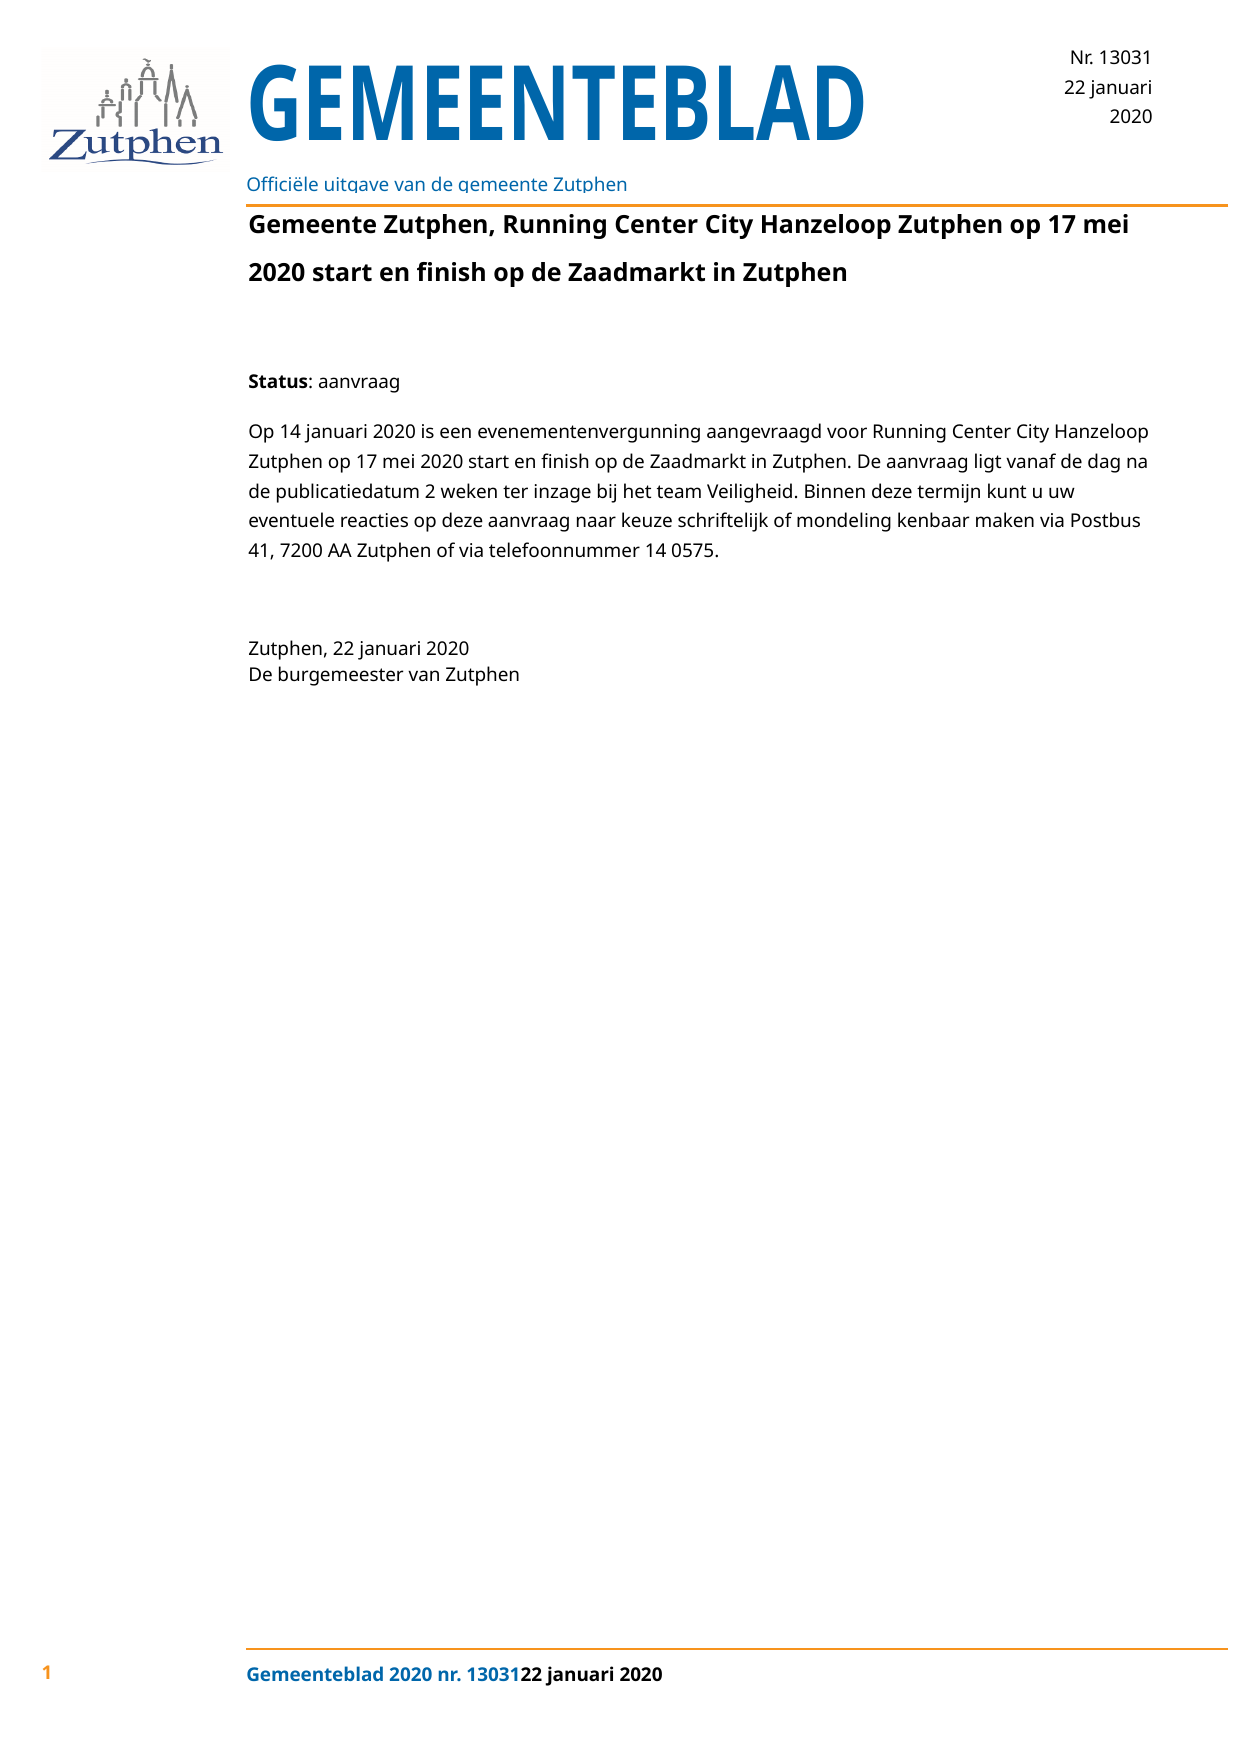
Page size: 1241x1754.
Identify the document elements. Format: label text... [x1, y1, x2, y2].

text De burgemeester van Zutphen [248, 661, 1152, 687]
text Gemeente Zutphen, Running Center City Hanzeloop Zutphen op 17 mei 2020 start en finish op de Zaadmarkt in Zutphen [248, 207, 1152, 288]
text Status: aanvraag [248, 368, 1152, 394]
text Zutphen, 22 januari 2020 [248, 635, 1152, 661]
picture [41, 47, 231, 172]
text Op 14 januari 2020 is een evenementenvergunning aangevraagd voor Running Center City Hanzeloop Zutphen op 17 mei 2020 start en finish op de Zaadmarkt in Zutphen. De aanvraag ligt vanaf de dag na de publicatiedatum 2 weken ter inzage bij het team Veiligheid. Binnen deze termijn kunt u uw eventuele reacties op deze aanvraag naar keuze schriftelijk of mondeling kenbaar maken via Postbus 41, 7200 AA Zutphen of via telefoonnummer 14 0575. [248, 419, 1152, 563]
